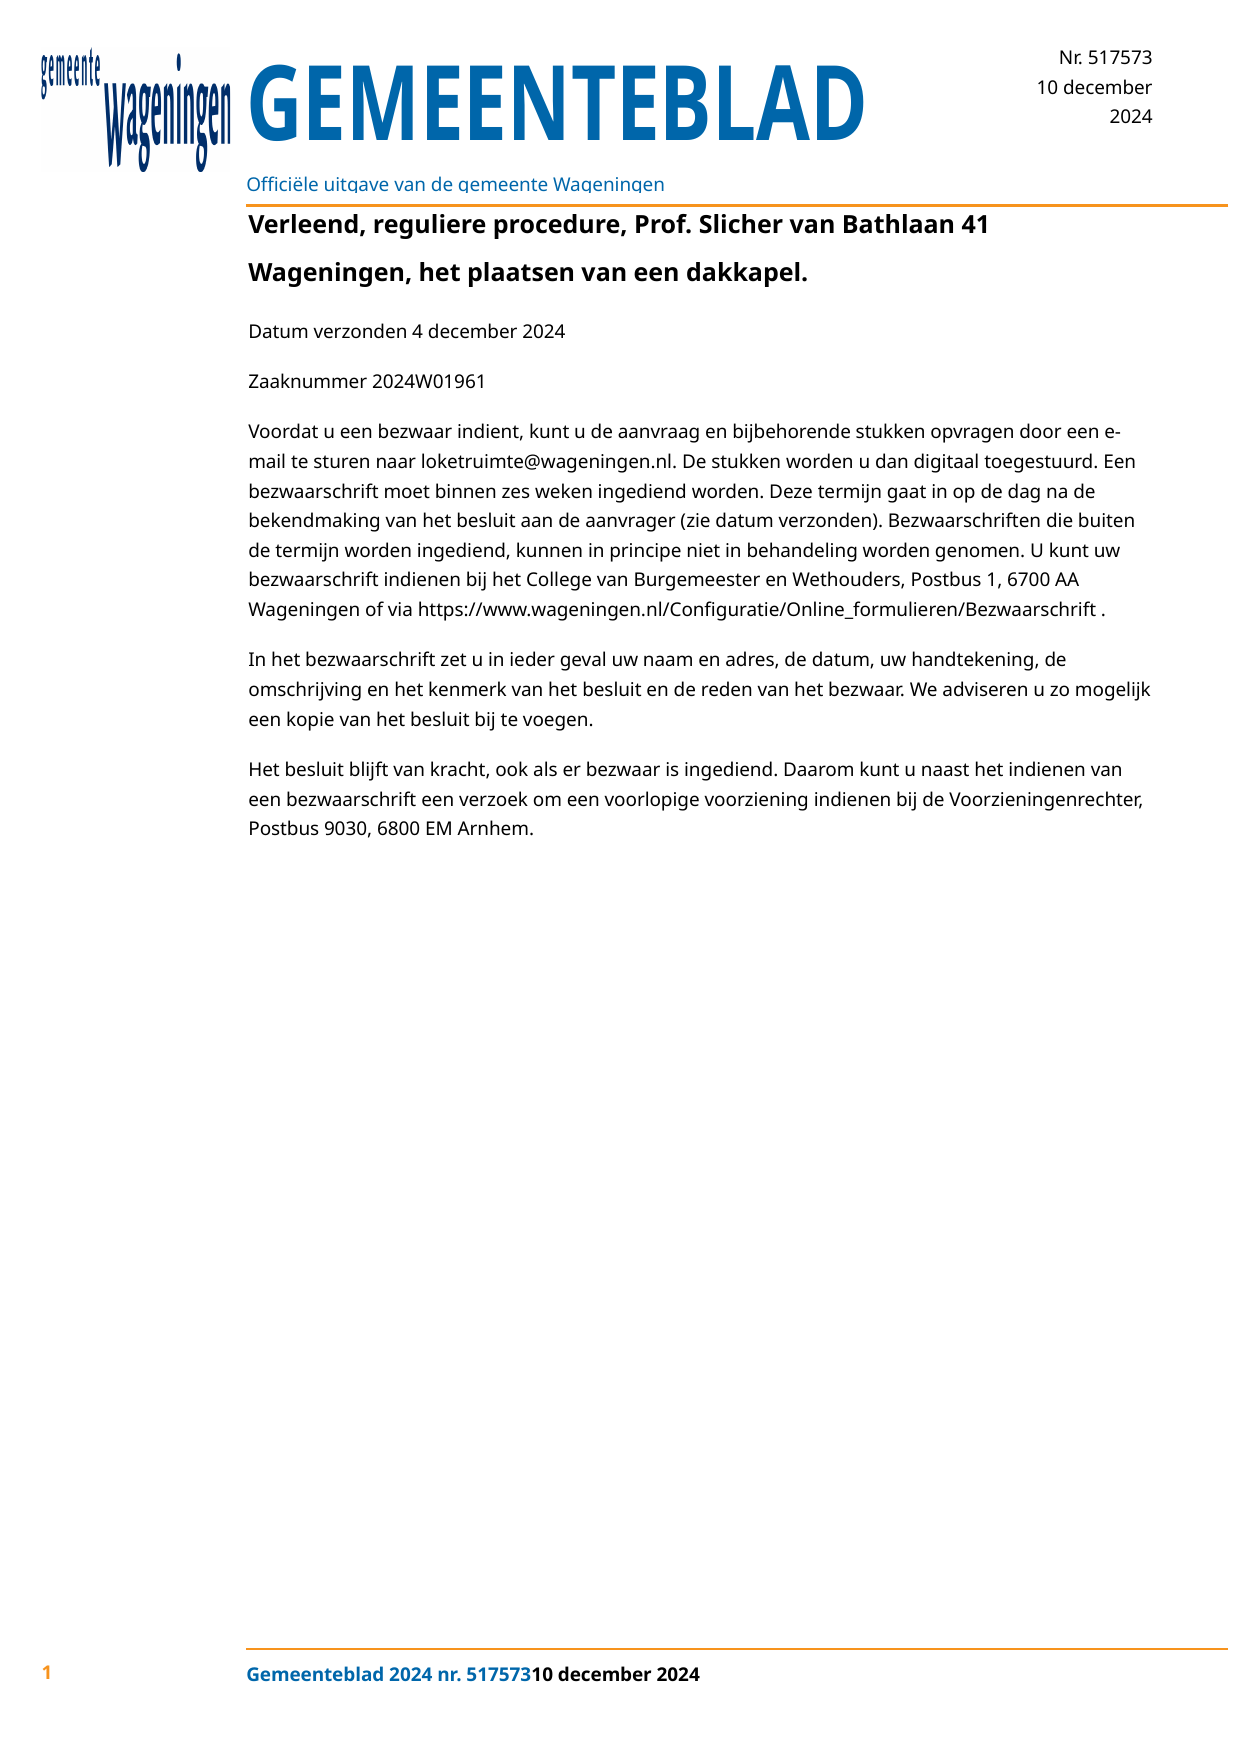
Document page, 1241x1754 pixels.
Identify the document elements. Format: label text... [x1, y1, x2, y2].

text Verleend, reguliere procedure, Prof. Slicher van Bathlaan 41 Wageningen, het plaatsen van een dakkapel. [248, 207, 1152, 288]
text Voordat u een bezwaar indient, kunt u de aanvraag en bijbehorende stukken opvragen door een e-mail te sturen naar loketruimte@wageningen.nl. De stukken worden u dan digitaal toegestuurd. Een bezwaarschrift moet binnen zes weken ingediend worden. Deze termijn gaat in op de dag na de bekendmaking van het besluit aan de aanvrager (zie datum verzonden). Bezwaarschriften die buiten de termijn worden ingediend, kunnen in principe niet in behandeling worden genomen. U kunt uw bezwaarschrift indienen bij het College van Burgemeester en Wethouders, Postbus 1, 6700 AA Wageningen of via https://www.wageningen.nl/Configuratie/Online_formulieren/Bezwaarschrift . [248, 419, 1152, 622]
text Het besluit blijft van kracht, ook als er bezwaar is ingediend. Daarom kunt u naast het indienen van een bezwaarschrift een verzoek om een voorlopige voorziening indienen bij de Voorzieningenrechter, Postbus 9030, 6800 EM Arnhem. [248, 756, 1152, 841]
picture [41, 47, 231, 172]
text Datum verzonden 4 december 2024 [248, 318, 1152, 344]
text Zaaknummer 2024W01961 [248, 368, 1152, 394]
text In het bezwaarschrift zet u in ieder geval uw naam en adres, de datum, uw handtekening, de omschrijving en het kenmerk van het besluit en de reden van het bezwaar. We adviseren u zo mogelijk een kopie van het besluit bij te voegen. [248, 647, 1152, 732]
